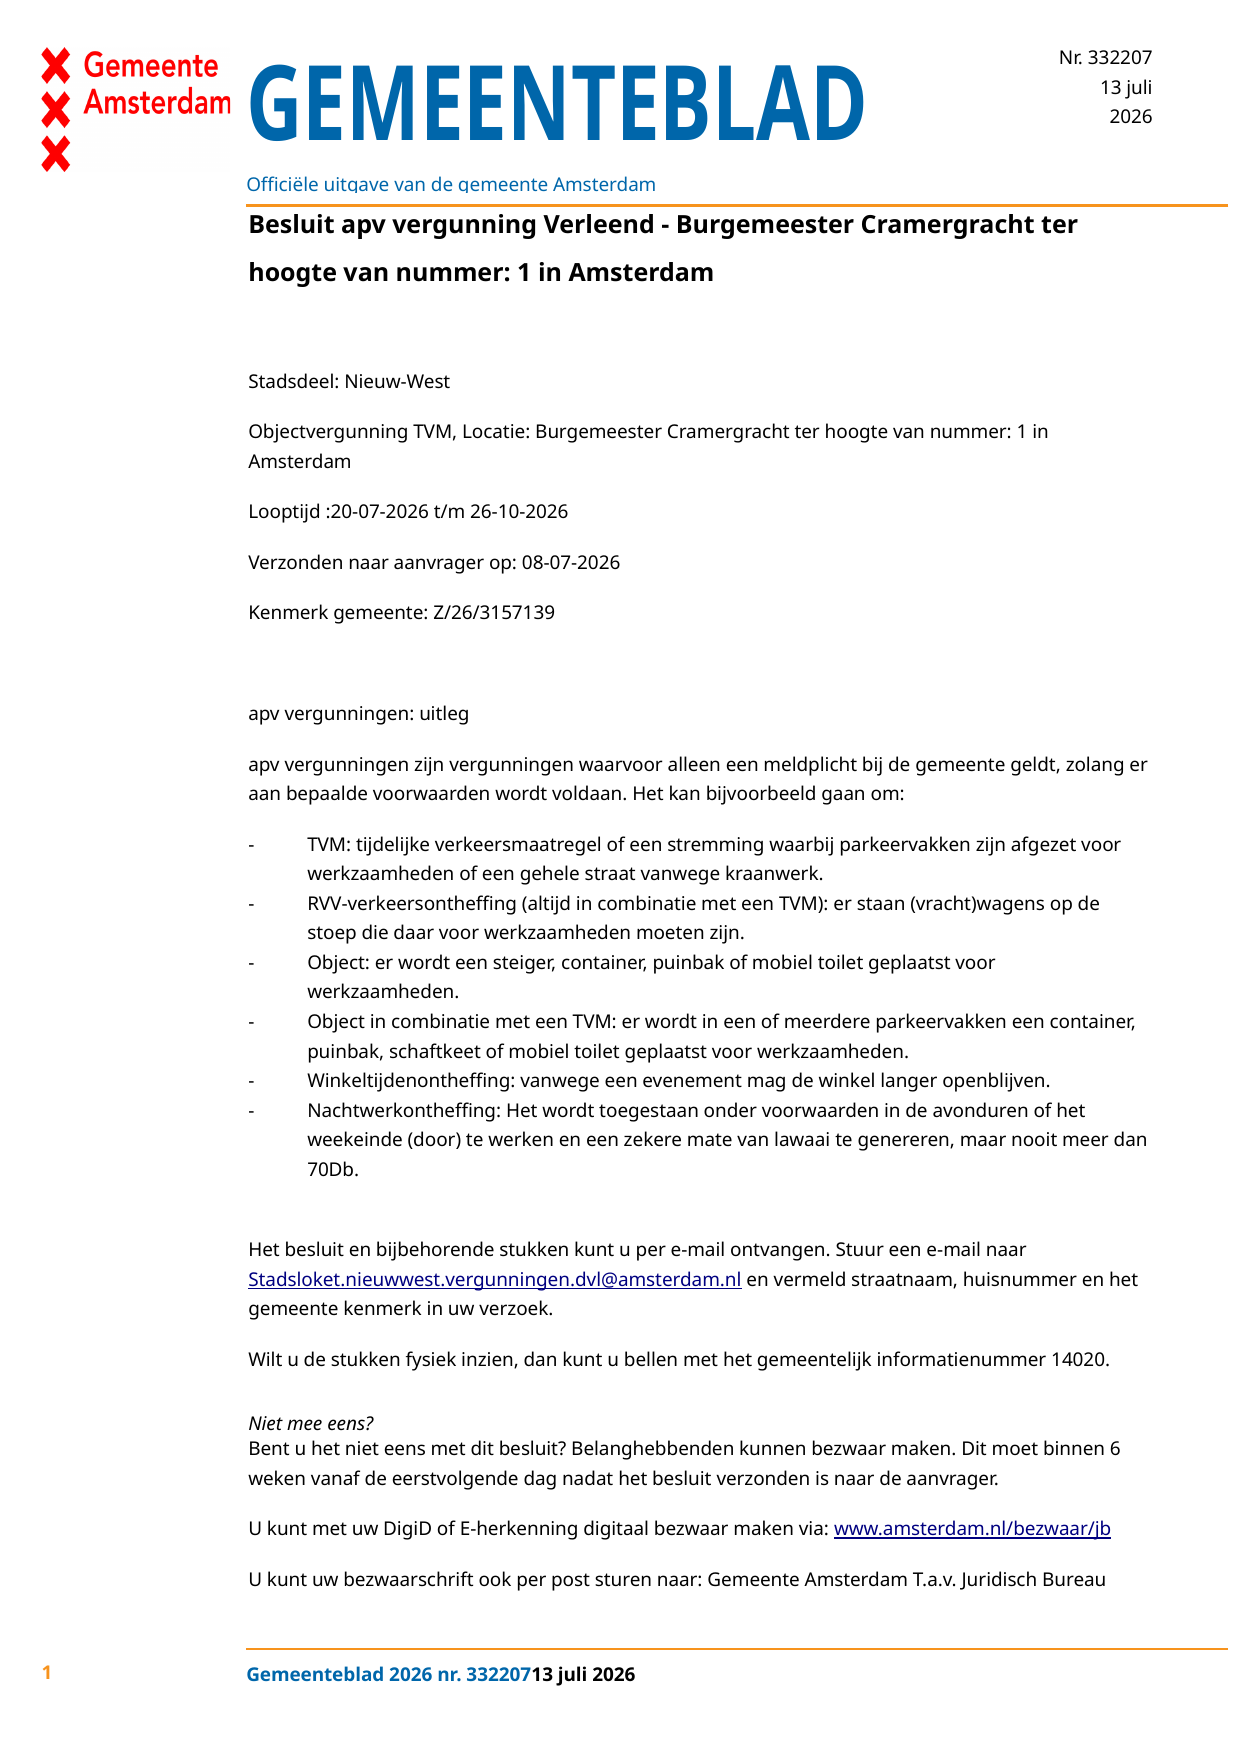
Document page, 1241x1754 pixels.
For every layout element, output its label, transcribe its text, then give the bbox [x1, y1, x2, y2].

text U kunt met uw DigiD of E-herkenning digitaal bezwaar maken via: www.amsterdam.nl/bezwaar/jb [248, 1516, 1152, 1541]
text U kunt uw bezwaarschrift ook per post sturen naar: Gemeente Amsterdam T.a.v. Juridisch Bureau [248, 1566, 1152, 1592]
list Object: er wordt een steiger, container, puinbak of mobiel toilet geplaatst voor werkzaamheden. [248, 949, 1152, 1004]
list TVM: tijdelijke verkeersmaatregel of een stremming waarbij parkeervakken zijn afgezet voor werkzaamheden of een gehele straat vanwege kraanwerk. [248, 831, 1152, 886]
list Winkeltijdenontheffing: vanwege een evenement mag de winkel langer openblijven. [248, 1067, 1152, 1093]
text Verzonden naar aanvrager op: 08-07-2026 [248, 549, 1152, 575]
text Niet mee eens? [248, 1410, 1152, 1436]
list Nachtwerkontheffing: Het wordt toegestaan onder voorwaarden in de avonduren of het weekeinde (door) te werken en een zekere mate van lawaai te genereren, maar nooit meer dan 70Db. [248, 1097, 1152, 1182]
text Het besluit en bijbehorende stukken kunt u per e-mail ontvangen. Stuur een e-mail naar Stadsloket.nieuwwest.vergunningen.dvl@amsterdam.nl en vermeld straatnaam, huisnummer en het gemeente kenmerk in uw verzoek. [248, 1236, 1152, 1321]
text apv vergunningen zijn vergunningen waarvoor alleen een meldplicht bij de gemeente geldt, zolang er aan bepaalde voorwaarden wordt voldaan. Het kan bijvoorbeeld gaan om: [248, 751, 1152, 806]
text Stadsdeel: Nieuw-West [248, 368, 1152, 394]
text Wilt u de stukken fysiek inzien, dan kunt u bellen met het gemeentelijk informatienummer 14020. [248, 1346, 1152, 1372]
text Looptijd :20-07-2026 t/m 26-10-2026 [248, 499, 1152, 524]
picture [41, 47, 231, 172]
text Objectvergunning TVM, Locatie: Burgemeester Cramergracht ter hoogte van nummer: 1 in Amsterdam [248, 419, 1152, 474]
list RVV-verkeersontheffing (altijd in combinatie met een TVM): er staan (vracht)wagens op de stoep die daar voor werkzaamheden moeten zijn. [248, 890, 1152, 945]
list Object in combinatie met een TVM: er wordt in een of meerdere parkeervakken een container, puinbak, schaftkeet of mobiel toilet geplaatst voor werkzaamheden. [248, 1008, 1152, 1064]
text Bent u het niet eens met dit besluit? Belanghebbenden kunnen bezwaar maken. Dit moet binnen 6 weken vanaf de eerstvolgende dag nadat het besluit verzonden is naar de aanvrager. [248, 1436, 1152, 1491]
text apv vergunningen: uitleg [248, 700, 1152, 726]
text Besluit apv vergunning Verleend - Burgemeester Cramergracht ter hoogte van nummer: 1 in Amsterdam [248, 207, 1152, 288]
text Kenmerk gemeente: Z/26/3157139 [248, 599, 1152, 625]
